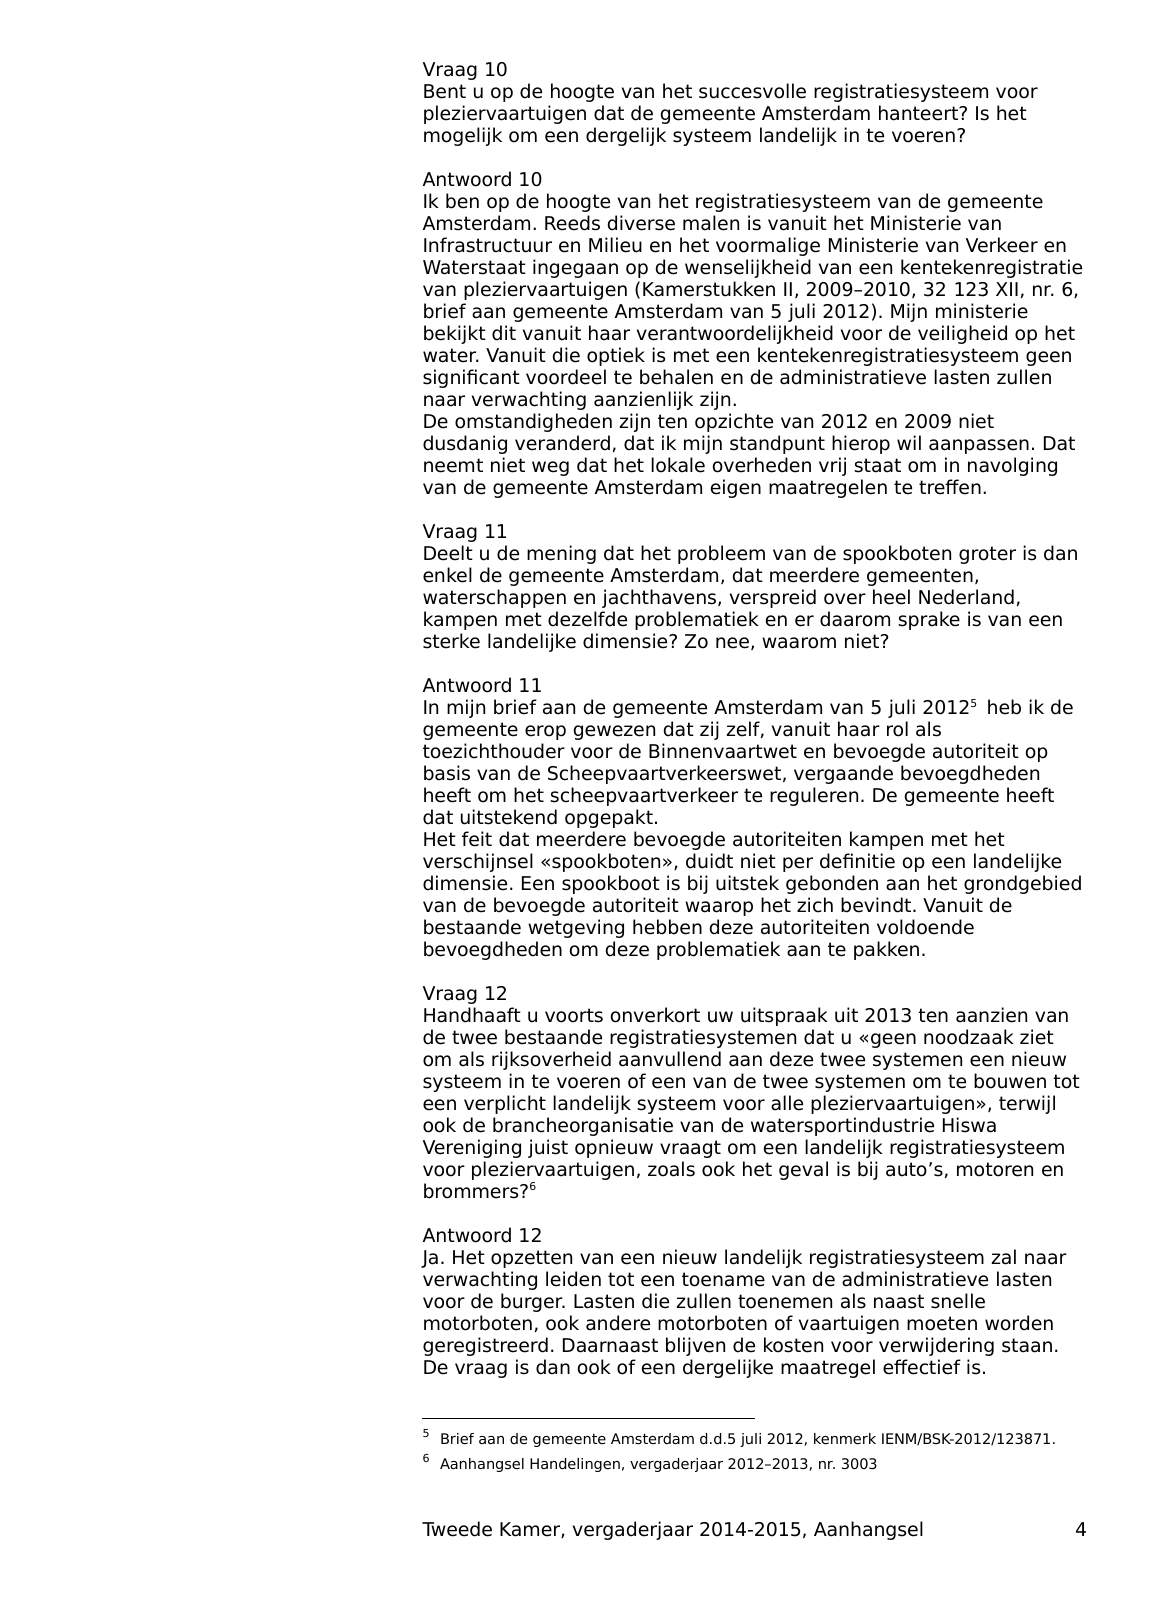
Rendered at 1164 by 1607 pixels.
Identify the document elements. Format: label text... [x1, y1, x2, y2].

text Deelt u de mening dat het probleem van de spookboten groter is dan enkel de gemeente Amsterdam, dat meerdere gemeenten, waterschappen en jachthavens, verspreid over heel Nederland, kampen met dezelfde problematiek en er daarom sprake is van een sterke landelijke dimensie? Zo nee, waarom niet? [422, 543, 1087, 653]
text Bent u op de hoogte van het succesvolle registratiesysteem voor pleziervaartuigen dat de gemeente Amsterdam hanteert? Is het mogelijk om een dergelijk systeem landelijk in te voeren? [422, 81, 1087, 147]
text Vraag 10 [422, 59, 1087, 81]
text Vraag 12 [422, 983, 1087, 1005]
text De omstandigheden zijn ten opzichte van 2012 en 2009 niet dusdanig veranderd, dat ik mijn standpunt hierop wil aanpassen. Dat neemt niet weg dat het lokale overheden vrij staat om in navolging van de gemeente Amsterdam eigen maatregelen te treffen. [422, 411, 1087, 499]
text Aanhangsel Handelingen, vergaderjaar 2012–2013, nr. 3003 [422, 1452, 1087, 1474]
text In mijn brief aan de gemeente Amsterdam van 5 juli 2012 heb ik de gemeente erop gewezen dat zij zelf, vanuit haar rol als toezichthouder voor de Binnenvaartwet en bevoegde autoriteit op basis van de Scheepvaartverkeerswet, vergaande bevoegdheden heeft om het scheepvaartverkeer te reguleren. De gemeente heeft dat uitstekend opgepakt. [422, 697, 1087, 829]
text Handhaaft u voorts onverkort uw uitspraak uit 2013 ten aanzien van de twee bestaande registratiesystemen dat u «geen noodzaak ziet om als rijksoverheid aanvullend aan deze twee systemen een nieuw systeem in te voeren of een van de twee systemen om te bouwen tot een verplicht landelijk systeem voor alle pleziervaartuigen», terwijl ook de brancheorganisatie van de watersportindustrie Hiswa Vereniging juist opnieuw vraagt om een landelijk registratiesysteem voor pleziervaartuigen, zoals ook het geval is bij auto’s, motoren en brommers? [422, 1005, 1087, 1203]
text Antwoord 12 [422, 1225, 1087, 1247]
text Ja. Het opzetten van een nieuw landelijk registratiesysteem zal naar verwachting leiden tot een toename van de administratieve lasten voor de burger. Lasten die zullen toenemen als naast snelle motorboten, ook andere motorboten of vaartuigen moeten worden geregistreerd. Daarnaast blijven de kosten voor verwijdering staan. De vraag is dan ook of een dergelijke maatregel effectief is. [422, 1247, 1087, 1379]
text Brief aan de gemeente Amsterdam d.d.5 juli 2012, kenmerk IENM/BSK-2012/123871. [422, 1427, 1087, 1449]
text Het feit dat meerdere bevoegde autoriteiten kampen met het verschijnsel «spookboten», duidt niet per definitie op een landelijke dimensie. Een spookboot is bij uitstek gebonden aan het grondgebied van de bevoegde autoriteit waarop het zich bevindt. Vanuit de bestaande wetgeving hebben deze autoriteiten voldoende bevoegdheden om deze problematiek aan te pakken. [422, 829, 1087, 961]
text Antwoord 10 [422, 169, 1087, 191]
text Ik ben op de hoogte van het registratiesysteem van de gemeente Amsterdam. Reeds diverse malen is vanuit het Ministerie van Infrastructuur en Milieu en het voormalige Ministerie van Verkeer en Waterstaat ingegaan op de wenselijkheid van een kentekenregistratie van pleziervaartuigen (Kamerstukken II, 2009–2010, 32 123 XII, nr. 6, brief aan gemeente Amsterdam van 5 juli 2012). Mijn ministerie bekijkt dit vanuit haar verantwoordelijkheid voor de veiligheid op het water. Vanuit die optiek is met een kentekenregistratiesysteem geen significant voordeel te behalen en de administratieve lasten zullen naar verwachting aanzienlijk zijn. [422, 191, 1087, 411]
text Antwoord 11 [422, 675, 1087, 697]
text Vraag 11 [422, 521, 1087, 543]
